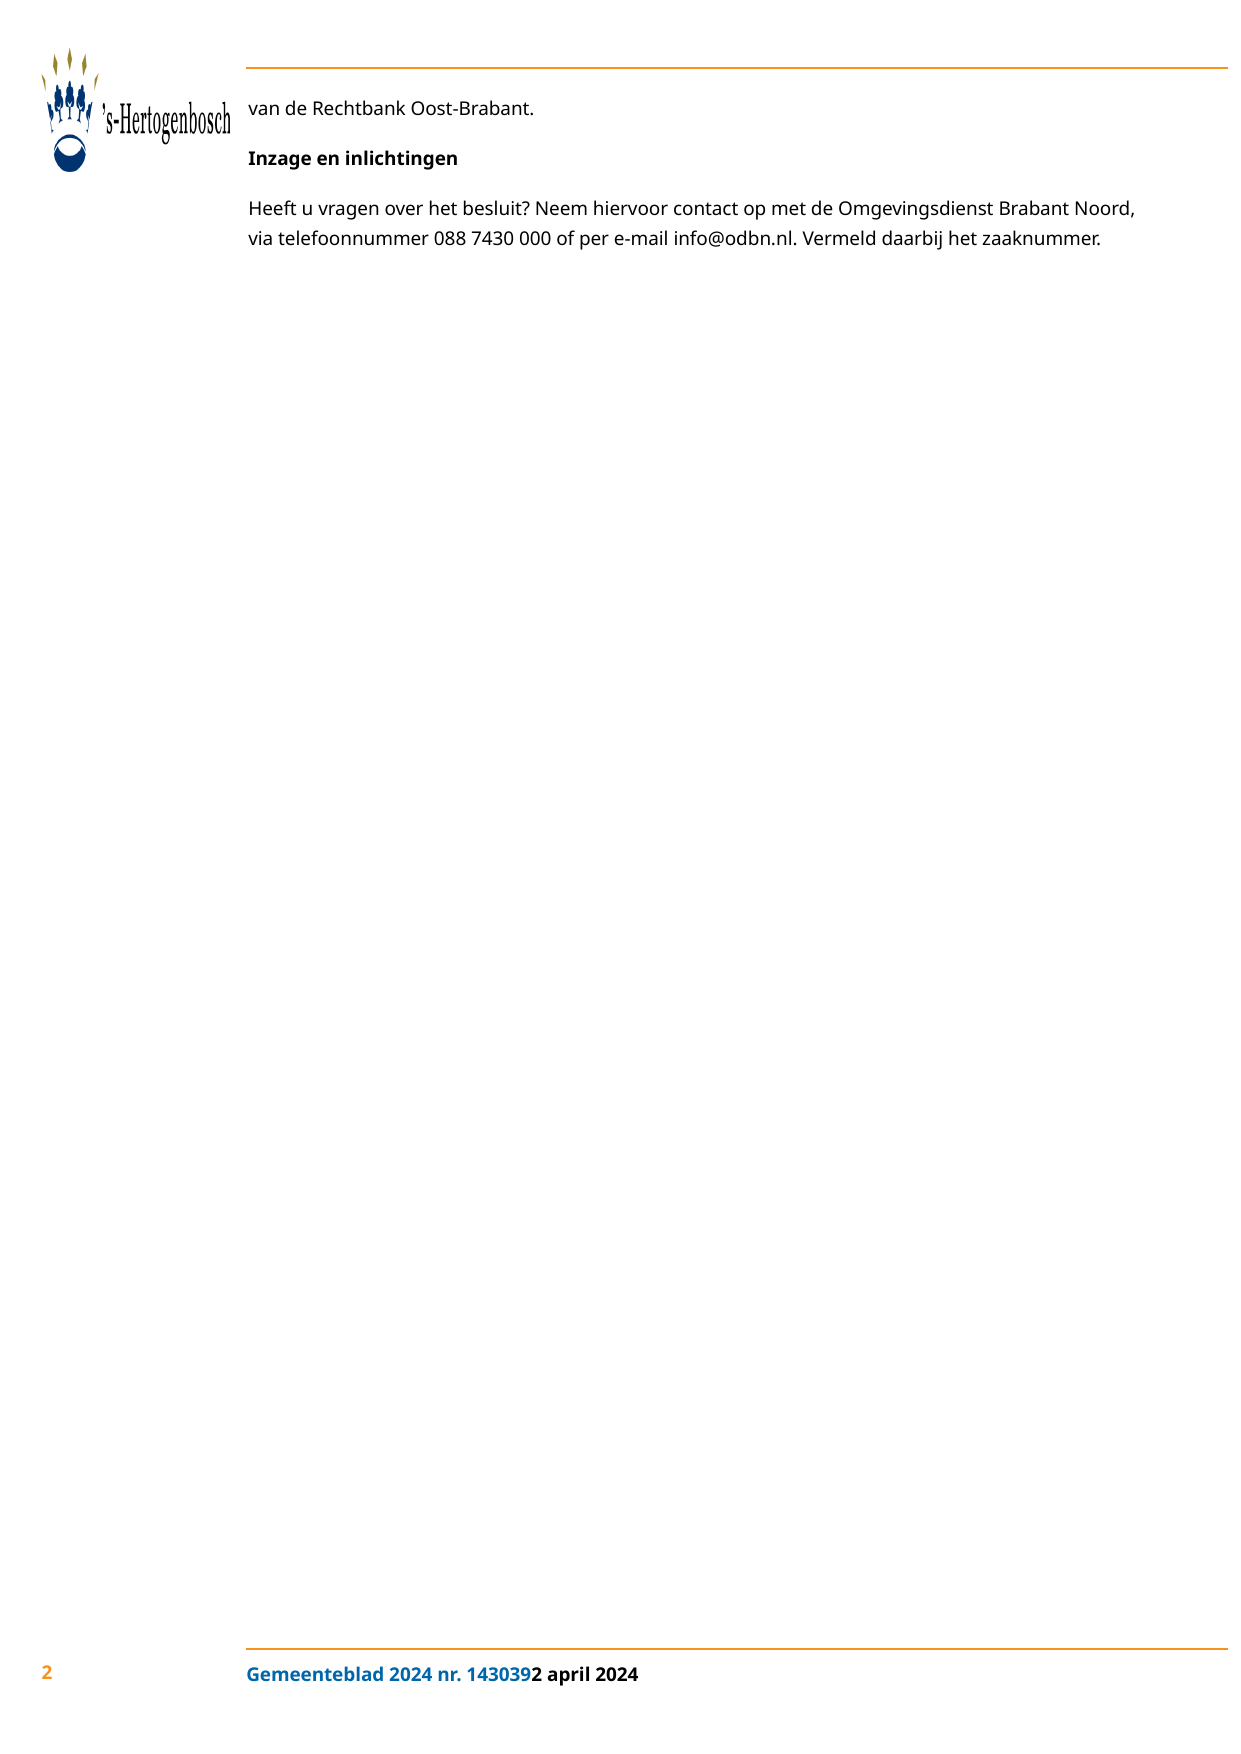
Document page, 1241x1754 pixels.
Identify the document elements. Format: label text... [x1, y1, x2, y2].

picture [41, 47, 231, 172]
text Heeft u vragen over het besluit? Neem hiervoor contact op met de Omgevingsdienst Brabant Noord, via telefoonnummer 088 7430 000 of per e-mail info@odbn.nl. Vermeld daarbij het zaaknummer. [248, 196, 1152, 251]
text van de Rechtbank Oost-Brabant. [248, 95, 1152, 121]
text Inzage en inlichtingen [248, 145, 1152, 171]
